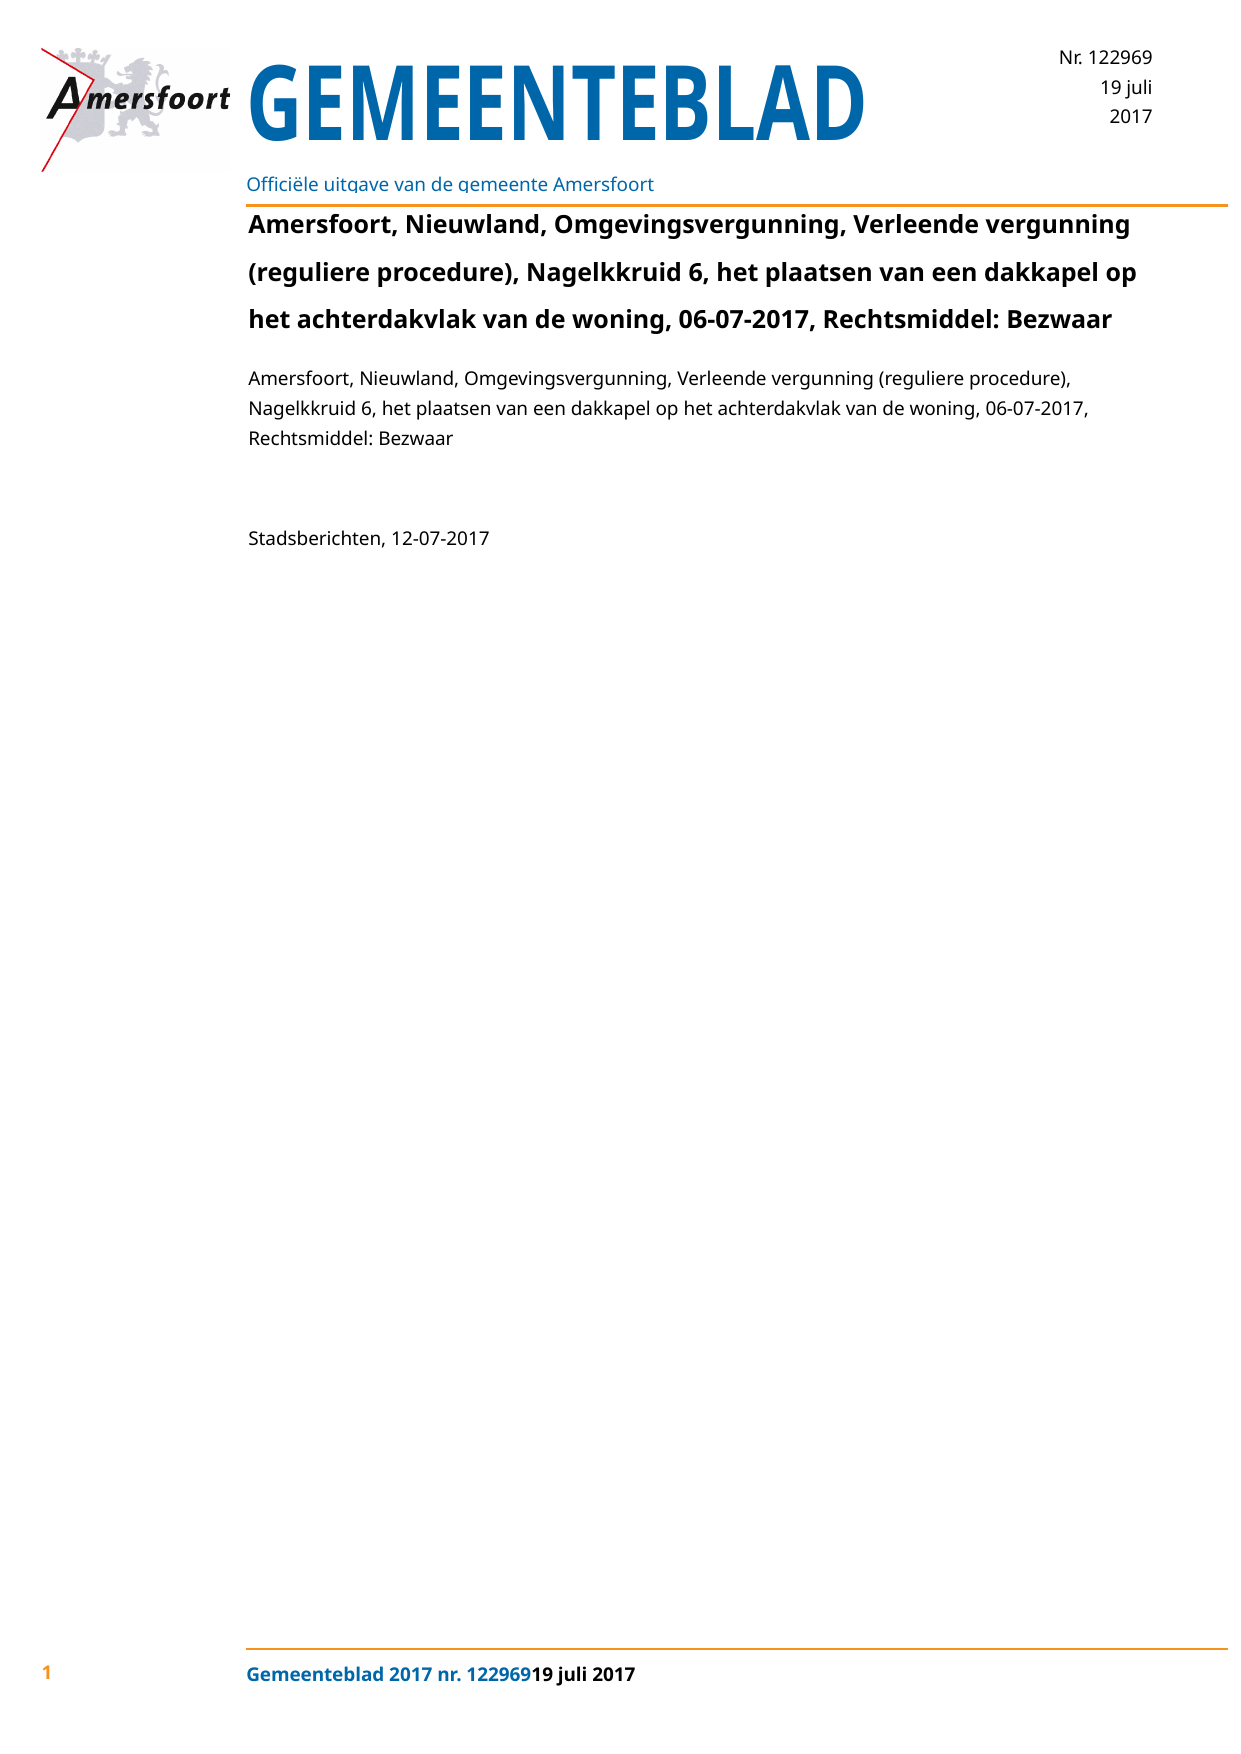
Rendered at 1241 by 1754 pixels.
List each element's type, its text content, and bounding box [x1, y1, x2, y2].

picture [41, 47, 231, 172]
text Amersfoort, Nieuwland, Omgevingsvergunning, Verleende vergunning (reguliere procedure), Nagelkkruid 6, het plaatsen van een dakkapel op het achterdakvlak van de woning, 06-07-2017, Rechtsmiddel: Bezwaar [248, 366, 1152, 450]
text Amersfoort, Nieuwland, Omgevingsvergunning, Verleende vergunning (reguliere procedure), Nagelkkruid 6, het plaatsen van een dakkapel op het achterdakvlak van de woning, 06-07-2017, Rechtsmiddel: Bezwaar [248, 207, 1152, 336]
text Stadsberichten, 12-07-2017 [248, 526, 1152, 551]
